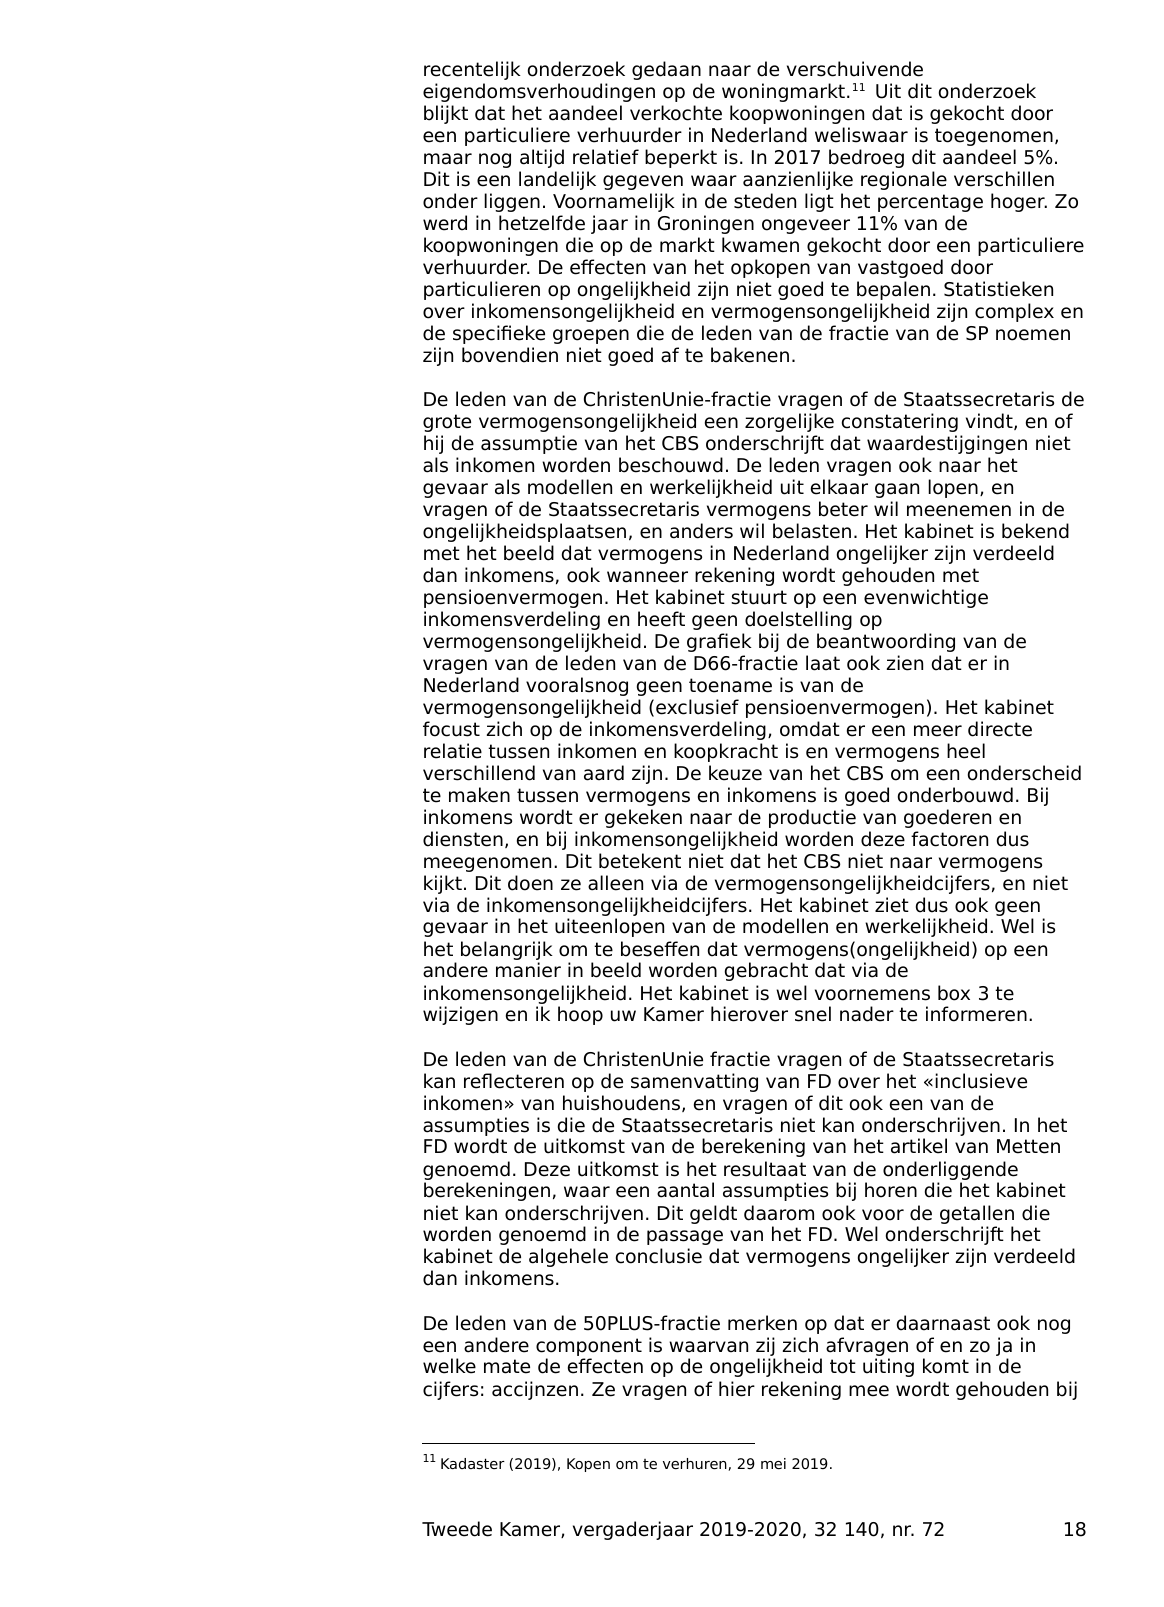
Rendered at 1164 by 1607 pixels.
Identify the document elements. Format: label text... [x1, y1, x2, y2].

text De leden van de ChristenUnie-fractie vragen of de Staatssecretaris de grote vermogensongelijkheid een zorgelijke constatering vindt, en of hij de assumptie van het CBS onderschrijft dat waardestijgingen niet als inkomen worden beschouwd. De leden vragen ook naar het gevaar als modellen en werkelijkheid uit elkaar gaan lopen, en vragen of de Staatssecretaris vermogens beter wil meenemen in de ongelijkheidsplaatsen, en anders wil belasten. Het kabinet is bekend met het beeld dat vermogens in Nederland ongelijker zijn verdeeld dan inkomens, ook wanneer rekening wordt gehouden met pensioenvermogen. Het kabinet stuurt op een evenwichtige inkomensverdeling en heeft geen doelstelling op vermogensongelijkheid. De grafiek bij de beantwoording van de vragen van de leden van de D66-fractie laat ook zien dat er in Nederland vooralsnog geen toename is van de vermogensongelijkheid (exclusief pensioenvermogen). Het kabinet focust zich op de inkomensverdeling, omdat er een meer directe relatie tussen inkomen en koopkracht is en vermogens heel verschillend van aard zijn. De keuze van het CBS om een onderscheid te maken tussen vermogens en inkomens is goed onderbouwd. Bij inkomens wordt er gekeken naar de productie van goederen en diensten, en bij inkomensongelijkheid worden deze factoren dus meegenomen. Dit betekent niet dat het CBS niet naar vermogens kijkt. Dit doen ze alleen via de vermogensongelijkheidcijfers, en niet via de inkomensongelijkheidcijfers. Het kabinet ziet dus ook geen gevaar in het uiteenlopen van de modellen en werkelijkheid. Wel is het belangrijk om te beseffen dat vermogens(ongelijkheid) op een andere manier in beeld worden gebracht dat via de inkomensongelijkheid. Het kabinet is wel voornemens box 3 te wijzigen en ik hoop uw Kamer hierover snel nader te informeren. [422, 389, 1087, 1026]
text Kadaster (2019), Kopen om te verhuren, 29 mei 2019. [422, 1452, 1087, 1474]
text De leden van de 50PLUS-fractie merken op dat er daarnaast ook nog een andere component is waarvan zij zich afvragen of en zo ja in welke mate de effecten op de ongelijkheid tot uiting komt in de cijfers: accijnzen. Ze vragen of hier rekening mee wordt gehouden bij [422, 1312, 1087, 1400]
text recentelijk onderzoek gedaan naar de verschuivende eigendomsverhoudingen op de woningmarkt. Uit dit onderzoek blijkt dat het aandeel verkochte koopwoningen dat is gekocht door een particuliere verhuurder in Nederland weliswaar is toegenomen, maar nog altijd relatief beperkt is. In 2017 bedroeg dit aandeel 5%. Dit is een landelijk gegeven waar aanzienlijke regionale verschillen onder liggen. Voornamelijk in de steden ligt het percentage hoger. Zo werd in hetzelfde jaar in Groningen ongeveer 11% van de koopwoningen die op de markt kwamen gekocht door een particuliere verhuurder. De effecten van het opkopen van vastgoed door particulieren op ongelijkheid zijn niet goed te bepalen. Statistieken over inkomensongelijkheid en vermogensongelijkheid zijn complex en de specifieke groepen die de leden van de fractie van de SP noemen zijn bovendien niet goed af te bakenen. [422, 59, 1087, 367]
text De leden van de ChristenUnie fractie vragen of de Staatssecretaris kan reflecteren op de samenvatting van FD over het «inclusieve inkomen» van huishoudens, en vragen of dit ook een van de assumpties is die de Staatssecretaris niet kan onderschrijven. In het FD wordt de uitkomst van de berekening van het artikel van Metten genoemd. Deze uitkomst is het resultaat van de onderliggende berekeningen, waar een aantal assumpties bij horen die het kabinet niet kan onderschrijven. Dit geldt daarom ook voor de getallen die worden genoemd in de passage van het FD. Wel onderschrijft het kabinet de algehele conclusie dat vermogens ongelijker zijn verdeeld dan inkomens. [422, 1048, 1087, 1290]
